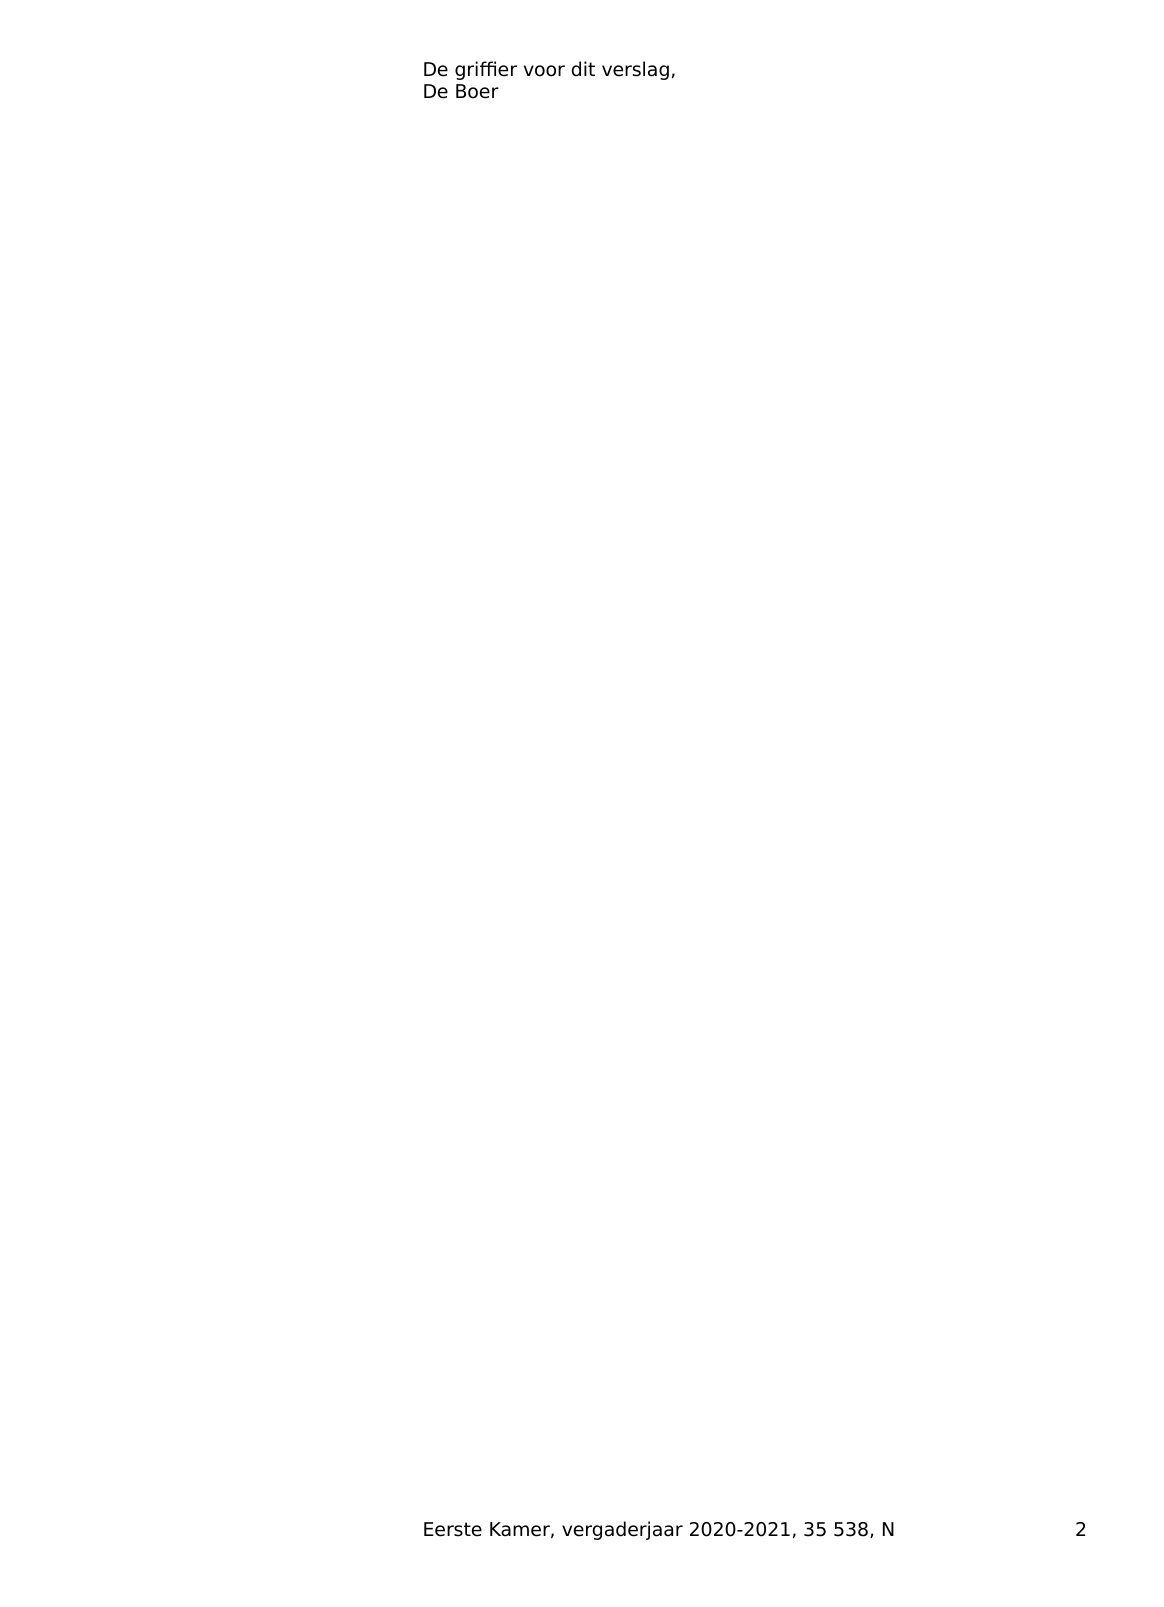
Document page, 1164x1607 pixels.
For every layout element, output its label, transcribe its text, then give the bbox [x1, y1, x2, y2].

text De griffier voor dit verslag, De Boer [422, 59, 1087, 103]
